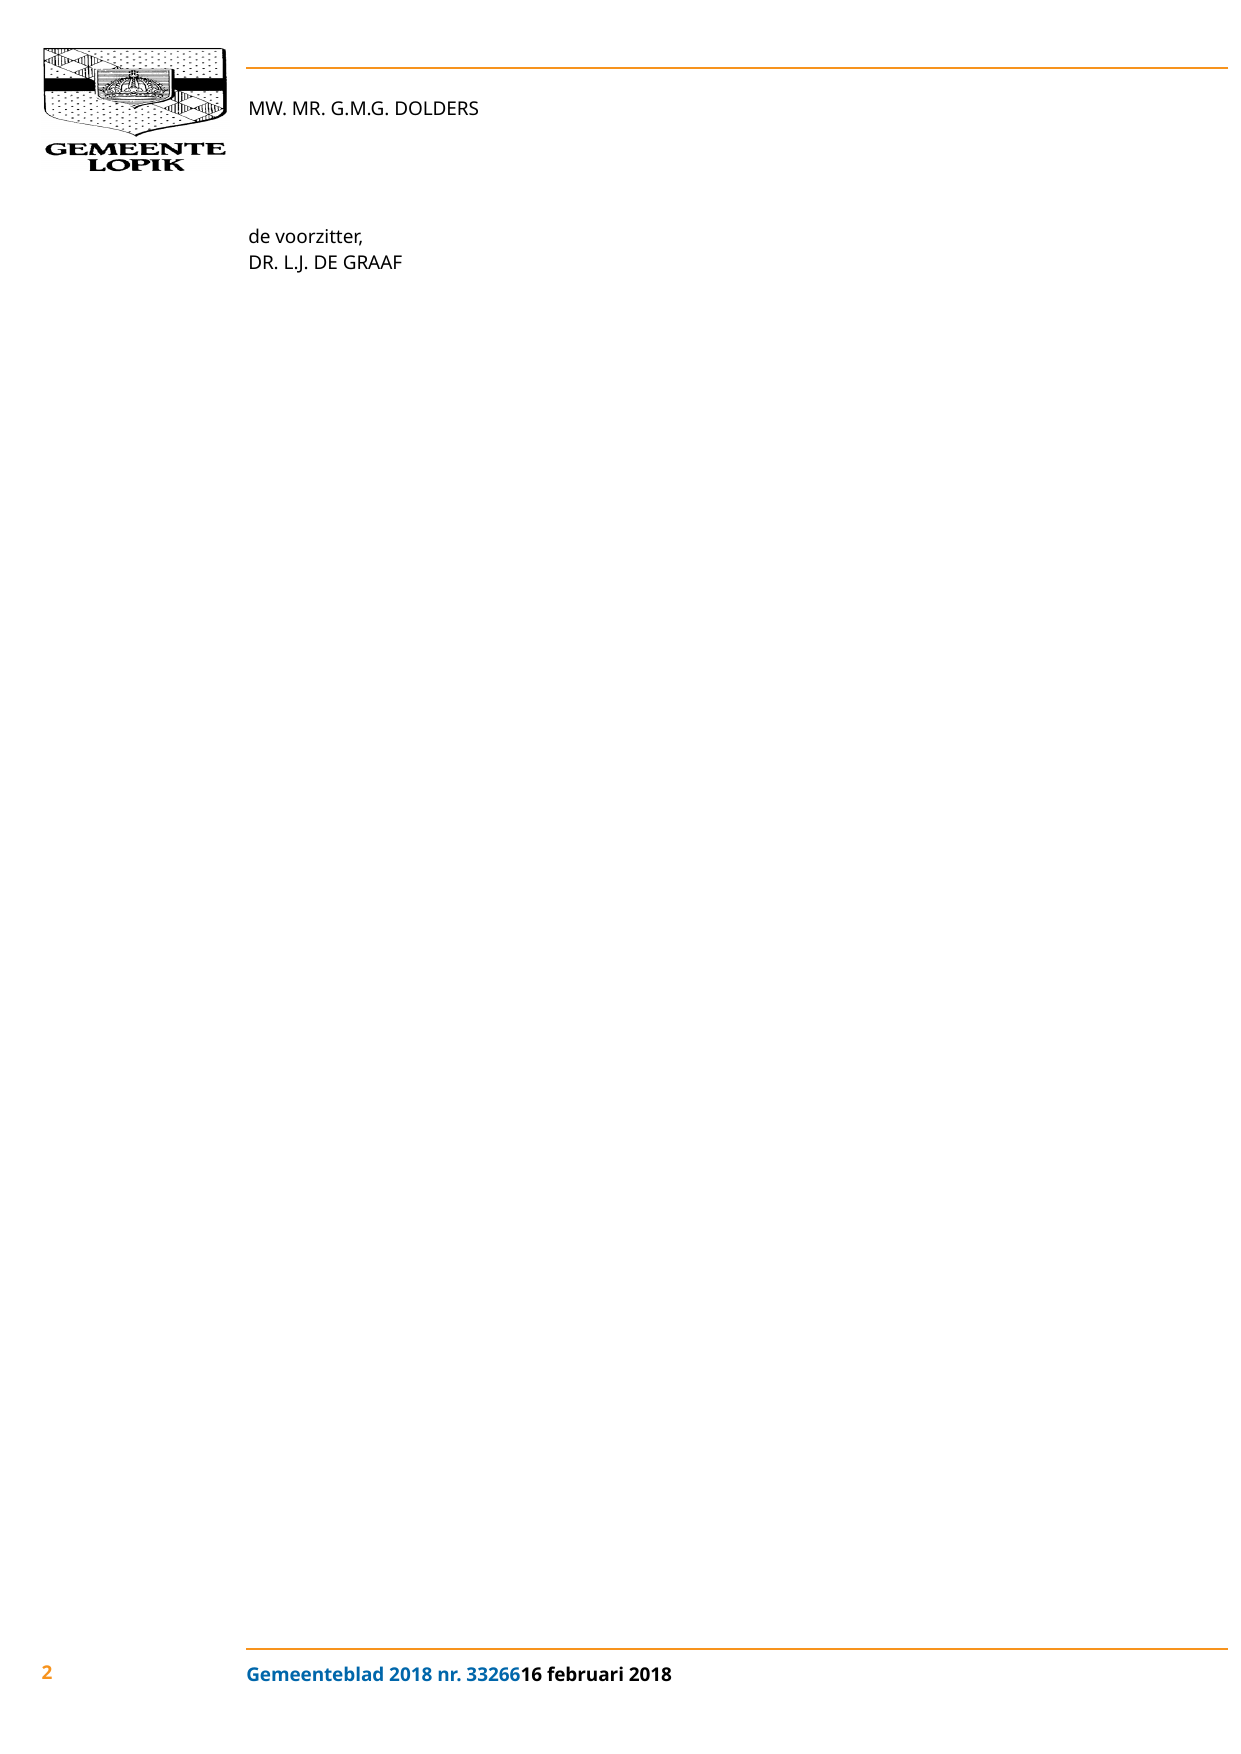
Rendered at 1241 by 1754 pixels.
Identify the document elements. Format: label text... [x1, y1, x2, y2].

text DR. L.J. DE GRAAF [248, 249, 1152, 275]
text de voorzitter, [248, 223, 1152, 249]
text MW. MR. G.M.G. DOLDERS [248, 95, 1152, 121]
picture [41, 47, 231, 172]
